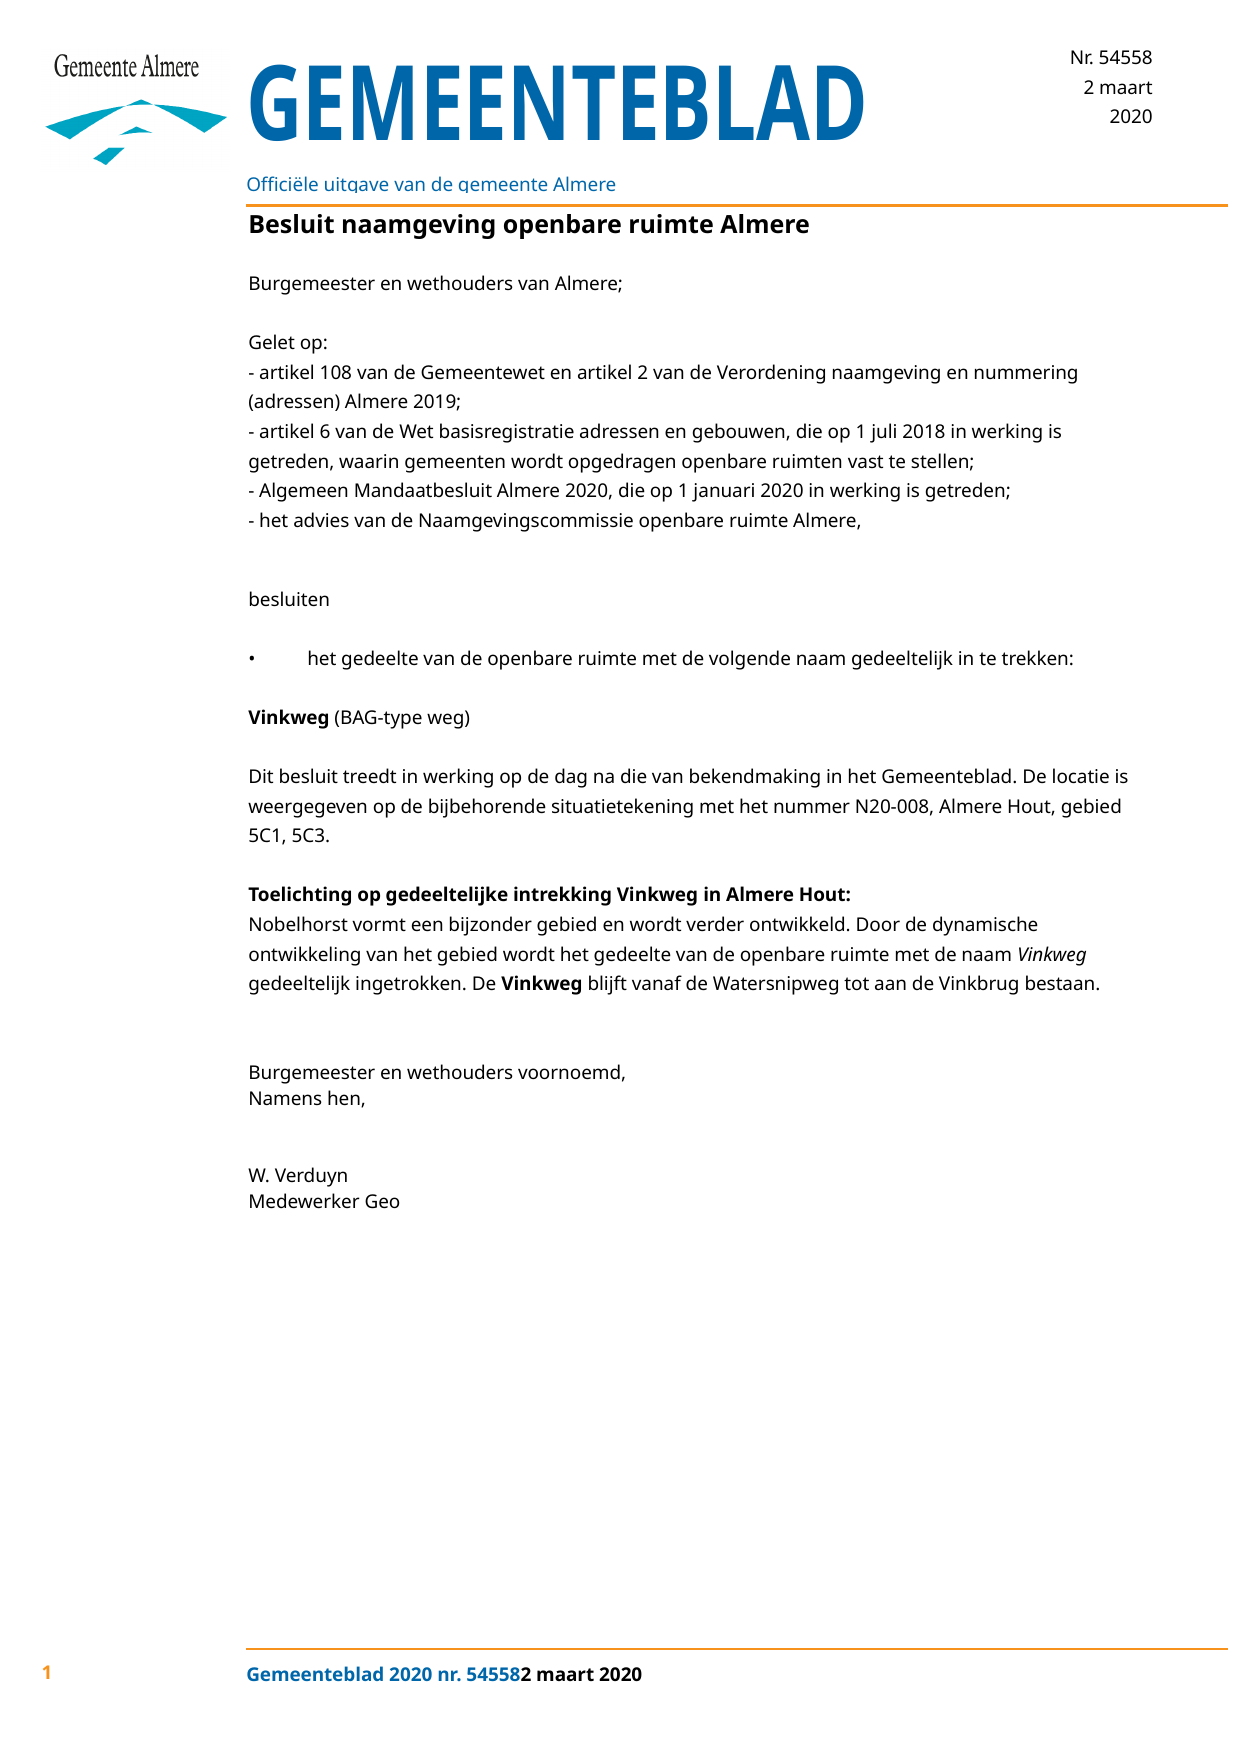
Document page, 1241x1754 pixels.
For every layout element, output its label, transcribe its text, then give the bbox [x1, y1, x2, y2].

text Toelichting op gedeeltelijke intrekking Vinkweg in Almere Hout: [248, 882, 1152, 907]
text Dit besluit treedt in werking op de dag na die van bekendmaking in het Gemeenteblad. De locatie is weergegeven op de bijbehorende situatietekening met het nummer N20-008, Almere Hout, gebied 5C1, 5C3. [248, 763, 1152, 848]
text Burgemeester en wethouders van Almere; [248, 270, 1152, 296]
text - artikel 6 van de Wet basisregistratie adressen en gebouwen, die op 1 juli 2018 in werking is getreden, waarin gemeenten wordt opgedragen openbare ruimten vast te stellen; [248, 418, 1152, 473]
text Burgemeester en wethouders voornoemd, [248, 1059, 1152, 1085]
text - Algemeen Mandaatbesluit Almere 2020, die op 1 januari 2020 in werking is getreden; [248, 477, 1152, 503]
text - het advies van de Naamgevingscommissie openbare ruimte Almere, [248, 507, 1152, 533]
text Vinkweg (BAG-type weg) [248, 704, 1152, 730]
list het gedeelte van de openbare ruimte met de volgende naam gedeeltelijk in te trekken: [248, 645, 1152, 671]
text - artikel 108 van de Gemeentewet en artikel 2 van de Verordening naamgeving en nummering (adressen) Almere 2019; [248, 359, 1152, 414]
text Gelet op: [248, 329, 1152, 355]
text besluiten [248, 586, 1152, 612]
text Besluit naamgeving openbare ruimte Almere [248, 207, 1152, 241]
text Nobelhorst vormt een bijzonder gebied en wordt verder ontwikkeld. Door de dynamische ontwikkeling van het gebied wordt het gedeelte van de openbare ruimte met de naam Vinkweg gedeeltelijk ingetrokken. De Vinkweg blijft vanaf de Watersnipweg tot aan de Vinkbrug bestaan. [248, 911, 1152, 996]
text Namens hen, [248, 1085, 1152, 1111]
picture [41, 47, 231, 172]
text Medewerker Geo [248, 1188, 1152, 1213]
text W. Verduyn [248, 1162, 1152, 1188]
